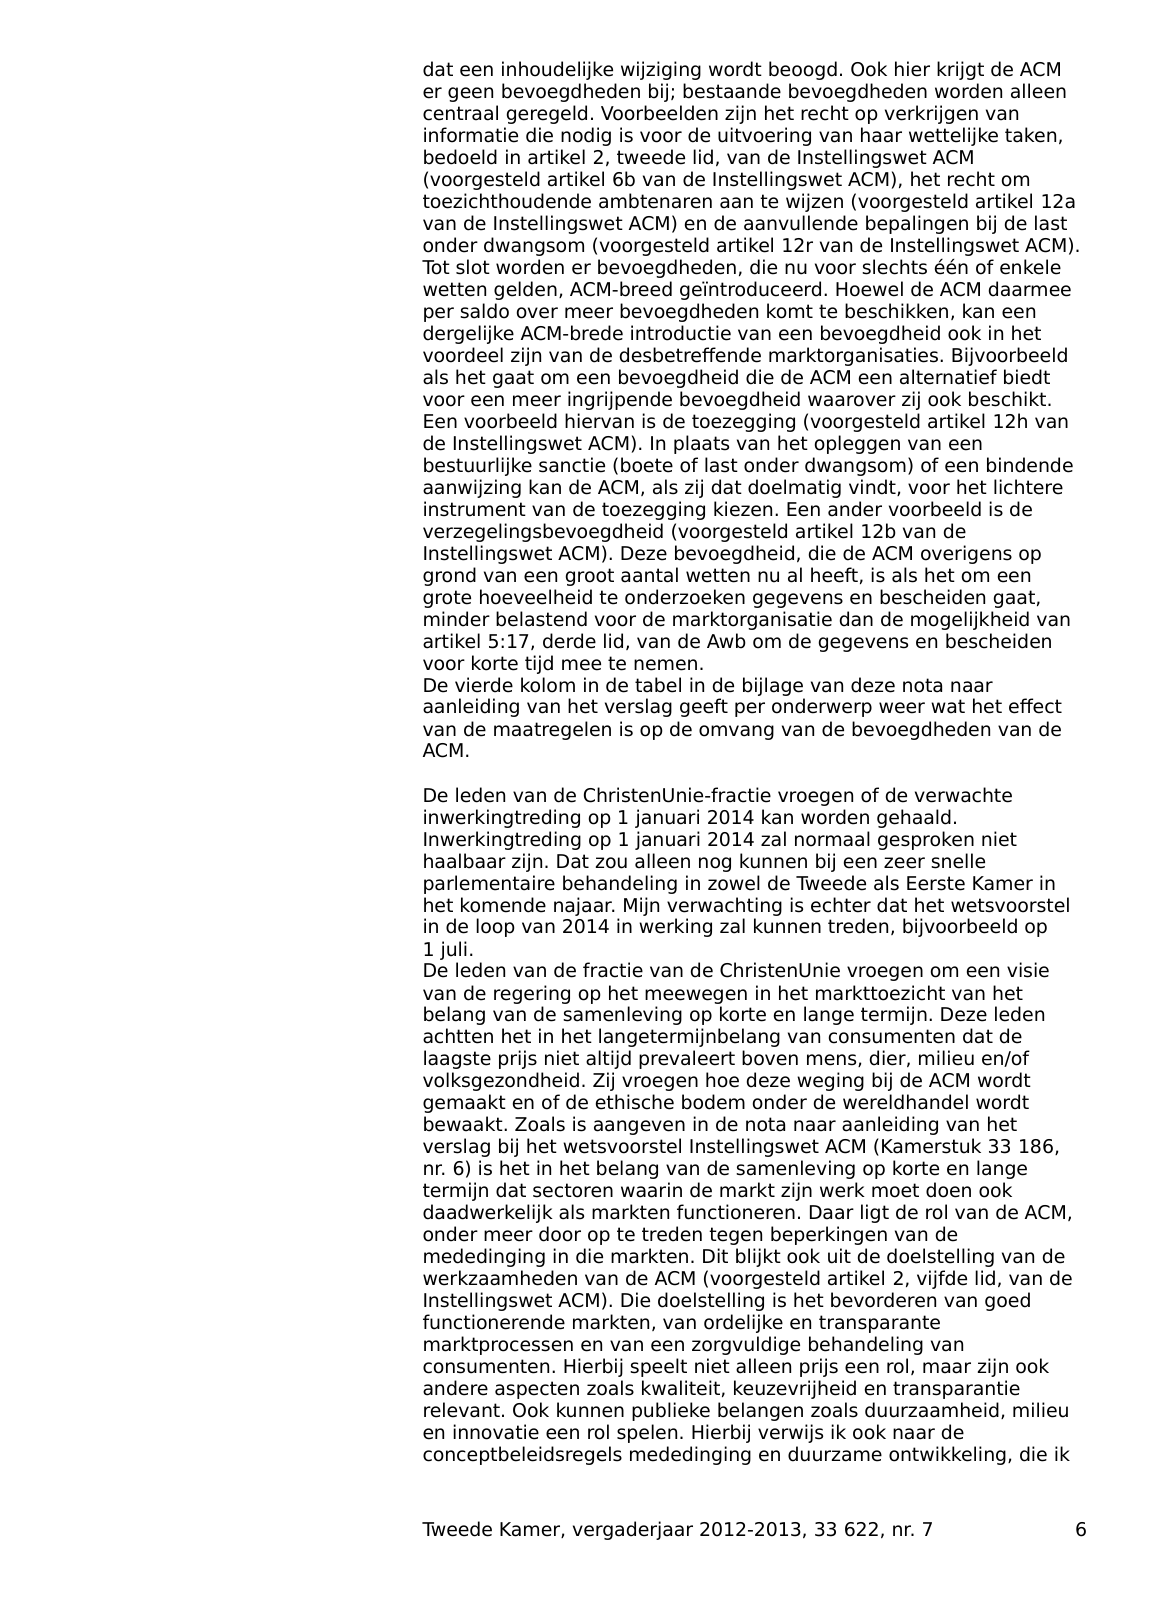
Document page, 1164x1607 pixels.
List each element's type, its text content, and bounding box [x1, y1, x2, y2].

text De leden van de fractie van de ChristenUnie vroegen om een visie van de regering op het meewegen in het markttoezicht van het belang van de samenleving op korte en lange termijn. Deze leden achtten het in het langetermijnbelang van consumenten dat de laagste prijs niet altijd prevaleert boven mens, dier, milieu en/of volksgezondheid. Zij vroegen hoe deze weging bij de ACM wordt gemaakt en of de ethische bodem onder de wereldhandel wordt bewaakt. Zoals is aangeven in de nota naar aanleiding van het verslag bij het wetsvoorstel Instellingswet ACM (Kamerstuk 33 186, nr. 6) is het in het belang van de samenleving op korte en lange termijn dat sectoren waarin de markt zijn werk moet doen ook daadwerkelijk als markten functioneren. Daar ligt de rol van de ACM, onder meer door op te treden tegen beperkingen van de mededinging in die markten. Dit blijkt ook uit de doelstelling van de werkzaamheden van de ACM (voorgesteld artikel 2, vijfde lid, van de Instellingswet ACM). Die doelstelling is het bevorderen van goed functionerende markten, van ordelijke en transparante marktprocessen en van een zorgvuldige behandeling van consumenten. Hierbij speelt niet alleen prijs een rol, maar zijn ook andere aspecten zoals kwaliteit, keuzevrijheid en transparantie relevant. Ook kunnen publieke belangen zoals duurzaamheid, milieu en innovatie een rol spelen. Hierbij verwijs ik ook naar de conceptbeleidsregels mededinging en duurzame ontwikkeling, die ik [422, 960, 1087, 1466]
text De vierde kolom in de tabel in de bijlage van deze nota naar aanleiding van het verslag geeft per onderwerp weer wat het effect van de maatregelen is op de omvang van de bevoegdheden van de ACM. [422, 674, 1087, 762]
text Tot slot worden er bevoegdheden, die nu voor slechts één of enkele wetten gelden, ACM-breed geïntroduceerd. Hoewel de ACM daarmee per saldo over meer bevoegdheden komt te beschikken, kan een dergelijke ACM-brede introductie van een bevoegdheid ook in het voordeel zijn van de desbetreffende marktorganisaties. Bijvoorbeeld als het gaat om een bevoegdheid die de ACM een alternatief biedt voor een meer ingrijpende bevoegdheid waarover zij ook beschikt. Een voorbeeld hiervan is de toezegging (voorgesteld artikel 12h van de Instellingswet ACM). In plaats van het opleggen van een bestuurlijke sanctie (boete of last onder dwangsom) of een bindende aanwijzing kan de ACM, als zij dat doelmatig vindt, voor het lichtere instrument van de toezegging kiezen. Een ander voorbeeld is de verzegelingsbevoegdheid (voorgesteld artikel 12b van de Instellingswet ACM). Deze bevoegdheid, die de ACM overigens op grond van een groot aantal wetten nu al heeft, is als het om een grote hoeveelheid te onderzoeken gegevens en bescheiden gaat, minder belastend voor de marktorganisatie dan de mogelijkheid van artikel 5:17, derde lid, van de Awb om de gegevens en bescheiden voor korte tijd mee te nemen. [422, 257, 1087, 674]
text De leden van de ChristenUnie-fractie vroegen of de verwachte inwerkingtreding op 1 januari 2014 kan worden gehaald. Inwerkingtreding op 1 januari 2014 zal normaal gesproken niet haalbaar zijn. Dat zou alleen nog kunnen bij een zeer snelle parlementaire behandeling in zowel de Tweede als Eerste Kamer in het komende najaar. Mijn verwachting is echter dat het wetsvoorstel in de loop van 2014 in werking zal kunnen treden, bijvoorbeeld op 1 juli. [422, 784, 1087, 960]
text dat een inhoudelijke wijziging wordt beoogd. Ook hier krijgt de ACM er geen bevoegdheden bij; bestaande bevoegdheden worden alleen centraal geregeld. Voorbeelden zijn het recht op verkrijgen van informatie die nodig is voor de uitvoering van haar wettelijke taken, bedoeld in artikel 2, tweede lid, van de Instellingswet ACM (voorgesteld artikel 6b van de Instellingswet ACM), het recht om toezichthoudende ambtenaren aan te wijzen (voorgesteld artikel 12a van de Instellingswet ACM) en de aanvullende bepalingen bij de last onder dwangsom (voorgesteld artikel 12r van de Instellingswet ACM). [422, 59, 1087, 257]
